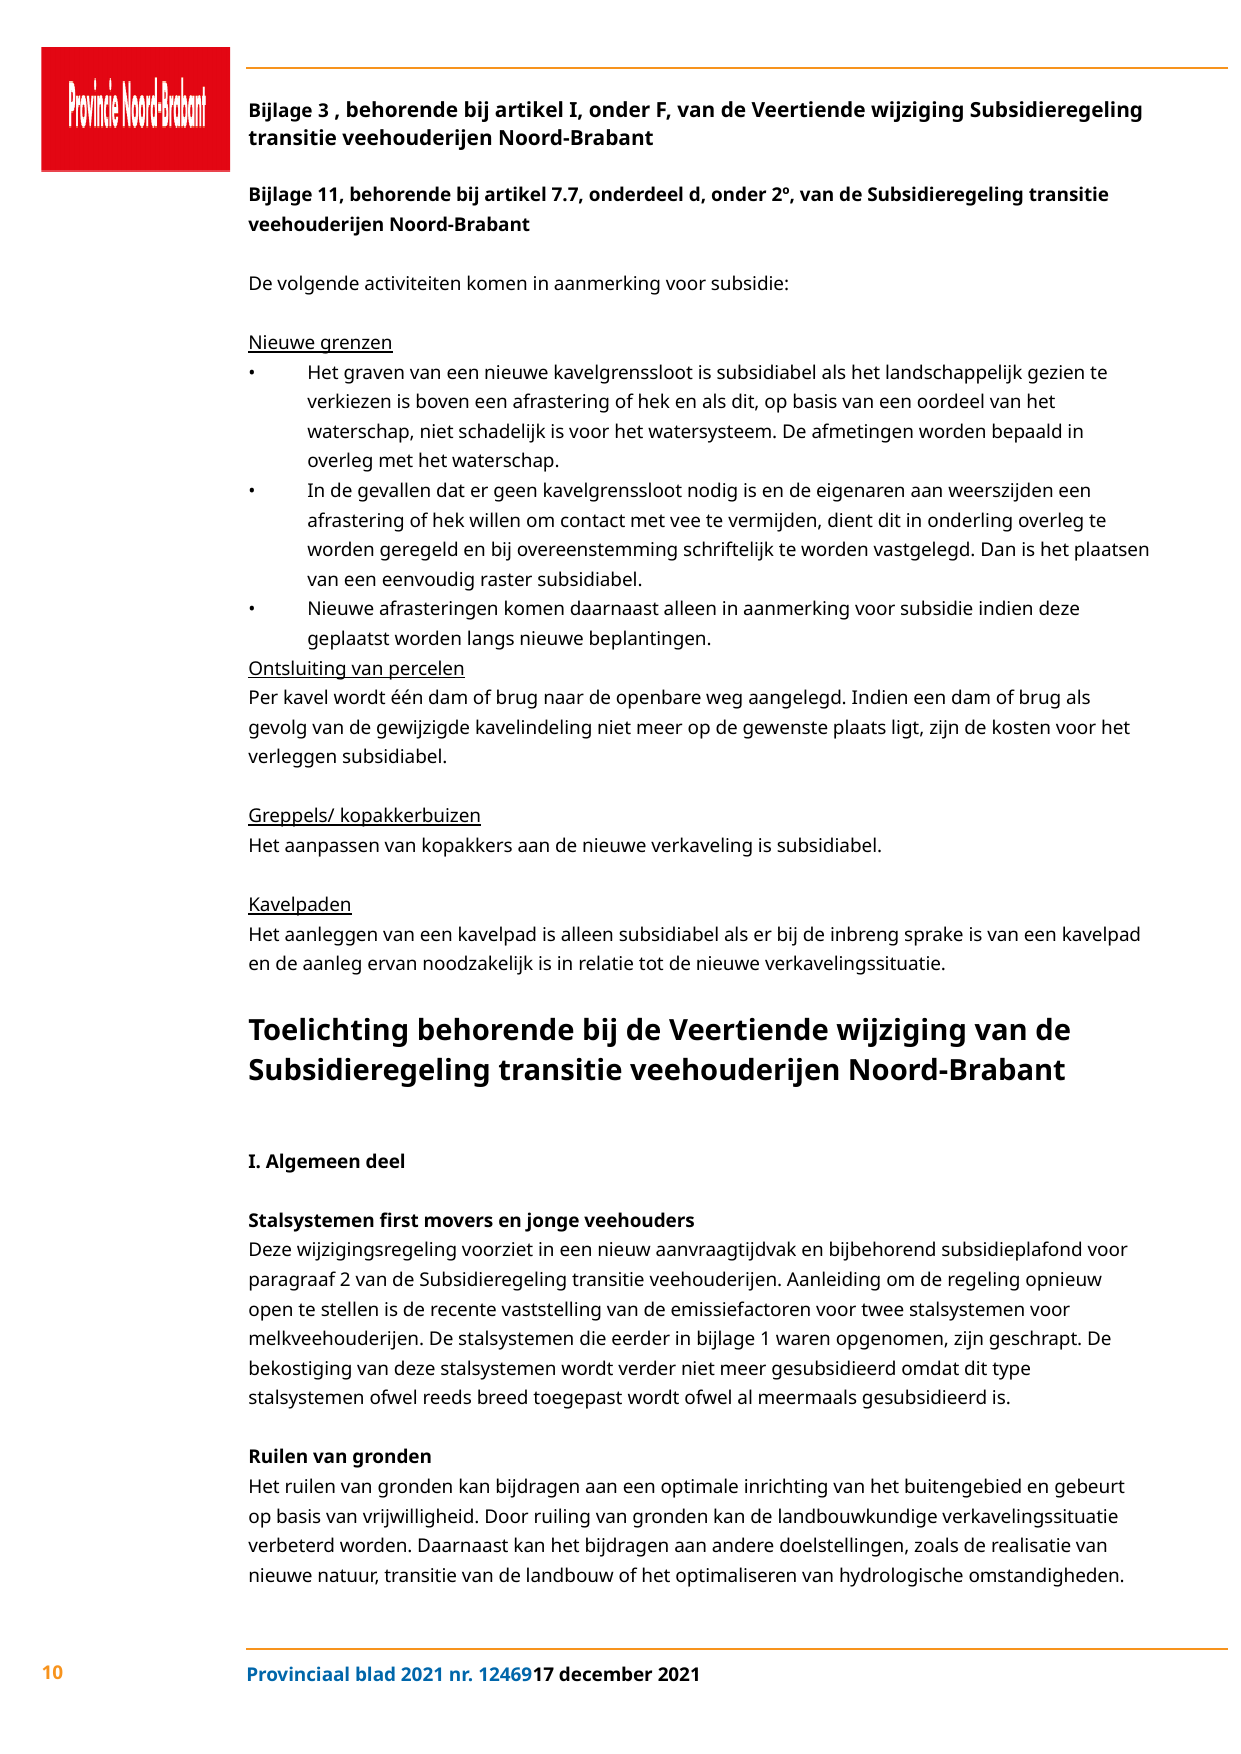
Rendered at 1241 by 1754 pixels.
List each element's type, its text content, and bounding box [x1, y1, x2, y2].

text Het aanpassen van kopakkers aan de nieuwe verkaveling is subsidiabel. [248, 832, 1152, 858]
text I. Algemeen deel [248, 1148, 1152, 1173]
text Per kavel wordt één dam of brug naar de openbare weg aangelegd. Indien een dam of brug als gevolg van de gewijzigde kavelindeling niet meer op de gewenste plaats ligt, zijn de kosten voor het verleggen subsidiabel. [248, 684, 1152, 769]
text Deze wijzigingsregeling voorziet in een nieuw aanvraagtijdvak en bijbehorend subsidieplafond voor paragraaf 2 van de Subsidieregeling transitie veehouderijen. Aanleiding om de regeling opnieuw open te stellen is de recente vaststelling van de emissiefactoren voor twee stalsystemen voor melkveehouderijen. De stalsystemen die eerder in bijlage 1 waren opgenomen, zijn geschrapt. De bekostiging van deze stalsystemen wordt verder niet meer gesubsidieerd omdat dit type stalsystemen ofwel reeds breed toegepast wordt ofwel al meermaals gesubsidieerd is. [248, 1237, 1152, 1410]
text Kavelpaden [248, 891, 1152, 917]
picture [41, 47, 231, 172]
text Het aanleggen van een kavelpad is alleen subsidiabel als er bij de inbreng sprake is van een kavelpad en de aanleg ervan noodzakelijk is in relatie tot de nieuwe verkavelingssituatie. [248, 921, 1152, 976]
text Ontsluiting van percelen [248, 655, 1152, 680]
text Bijlage 11, behorende bij artikel 7.7, onderdeel d, onder 2º, van de Subsidieregeling transitie veehouderijen Noord-Brabant [248, 181, 1152, 237]
text Greppels/ kopakkerbuizen [248, 803, 1152, 828]
text Het ruilen van gronden kan bijdragen aan een optimale inrichting van het buitengebied en gebeurt op basis van vrijwilligheid. Door ruiling van gronden kan de landbouwkundige verkavelingssituatie verbeterd worden. Daarnaast kan het bijdragen aan andere doelstellingen, zoals de realisatie van nieuwe natuur, transitie van de landbouw of het optimaliseren van hydrologische omstandigheden. [248, 1473, 1152, 1588]
text Stalsystemen first movers en jonge veehouders [248, 1207, 1152, 1233]
text De volgende activiteiten komen in aanmerking voor subsidie: [248, 270, 1152, 296]
text Ruilen van gronden [248, 1444, 1152, 1469]
text Nieuwe grenzen [248, 329, 1152, 355]
list In de gevallen dat er geen kavelgrenssloot nodig is en de eigenaren aan weerszijden een afrastering of hek willen om contact met vee te vermijden, dient dit in onderling overleg te worden geregeld en bij overeenstemming schriftelijk te worden vastgelegd. Dan is het plaatsen van een eenvoudig raster subsidiabel. [248, 477, 1152, 592]
text Toelichting behorende bij de Veertiende wijziging van de Subsidieregeling transitie veehouderijen Noord-Brabant [248, 1010, 1152, 1089]
list Het graven van een nieuwe kavelgrenssloot is subsidiabel als het landschappelijk gezien te verkiezen is boven een afrastering of hek en als dit, op basis van een oordeel van het waterschap, niet schadelijk is voor het watersysteem. De afmetingen worden bepaald in overleg met het waterschap. [248, 359, 1152, 473]
list Nieuwe afrasteringen komen daarnaast alleen in aanmerking voor subsidie indien deze geplaatst worden langs nieuwe beplantingen. [248, 596, 1152, 651]
text Bijlage 3 , behorende bij artikel I, onder F, van de Veertiende wijziging Subsidieregeling transitie veehouderijen Noord-Brabant [248, 95, 1152, 152]
